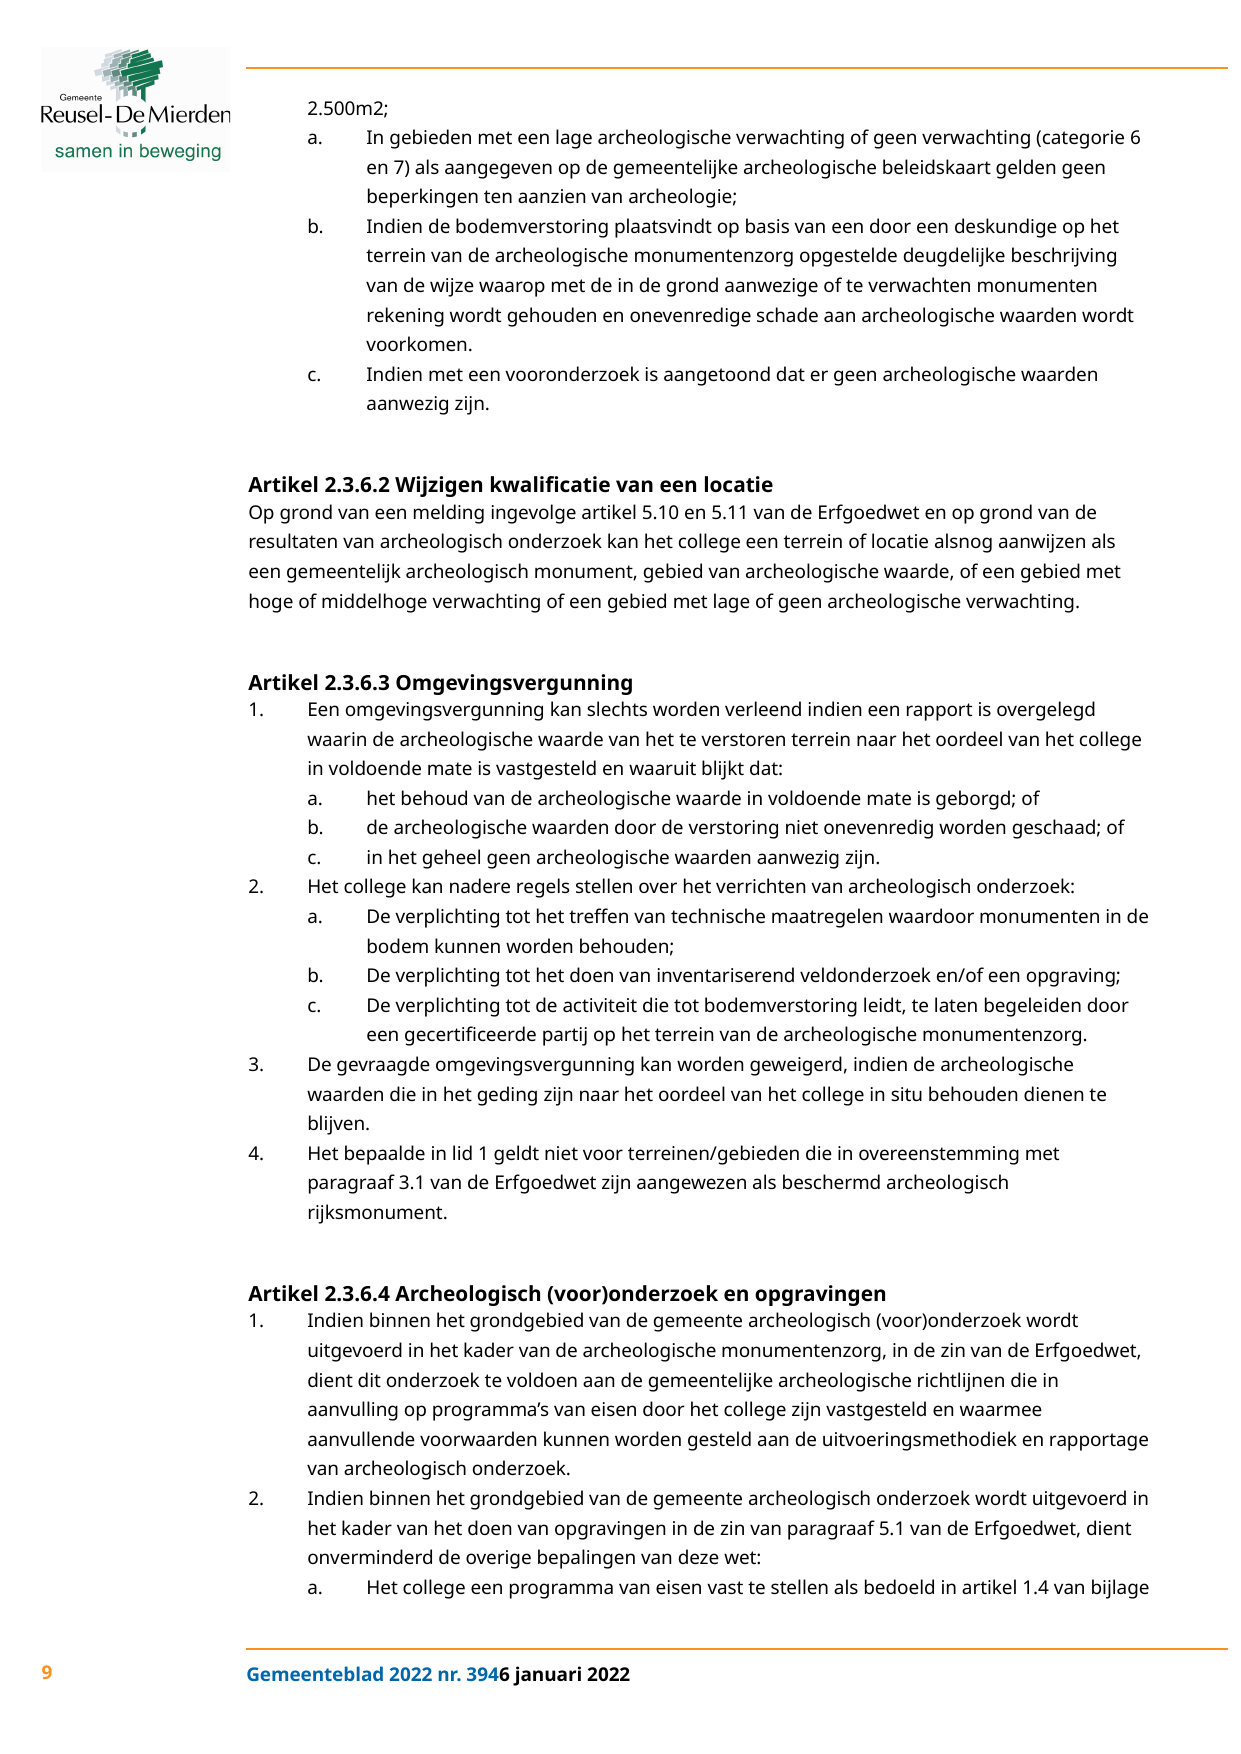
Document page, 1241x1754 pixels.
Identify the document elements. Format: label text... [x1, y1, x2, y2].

list In gebieden met een lage archeologische verwachting of geen verwachting (categorie 6 en 7) als aangegeven op de gemeentelijke archeologische beleidskaart gelden geen beperkingen ten aanzien van archeologie; [307, 124, 1152, 209]
list Het college een programma van eisen vast te stellen als bedoeld in artikel 1.4 van bijlage [307, 1574, 1152, 1599]
list De verplichting tot het doen van inventariserend veldonderzoek en/of een opgraving; [307, 962, 1152, 988]
text Artikel 2.3.6.2 Wijzigen kwalificatie van een locatie [248, 471, 1152, 499]
text Artikel 2.3.6.4 Archeologisch (voor)onderzoek en opgravingen [248, 1279, 1152, 1308]
list Indien binnen het grondgebied van de gemeente archeologisch (voor)onderzoek wordt uitgevoerd in het kader van de archeologische monumentenzorg, in de zin van de Erfgoedwet, dient dit onderzoek te voldoen aan de gemeentelijke archeologische richtlijnen die in aanvulling op programma’s van eisen door het college zijn vastgesteld en waarmee aanvullende voorwaarden kunnen worden gesteld aan de uitvoeringsmethodiek en rapportage van archeologisch onderzoek. [248, 1308, 1152, 1481]
list 2.500m2; [248, 95, 1152, 121]
list Indien met een vooronderzoek is aangetoond dat er geen archeologische waarden aanwezig zijn. [307, 361, 1152, 416]
list Indien de bodemverstoring plaatsvindt op basis van een door een deskundige op het terrein van de archeologische monumentenzorg opgestelde deugdelijke beschrijving van de wijze waarop met de in de grond aanwezige of te verwachten monumenten rekening wordt gehouden en onevenredige schade aan archeologische waarden wordt voorkomen. [307, 213, 1152, 357]
list Indien binnen het grondgebied van de gemeente archeologisch onderzoek wordt uitgevoerd in het kader van het doen van opgravingen in de zin van paragraaf 5.1 van de Erfgoedwet, dient onverminderd de overige bepalingen van deze wet: [248, 1485, 1152, 1570]
list in het geheel geen archeologische waarden aanwezig zijn. [307, 844, 1152, 870]
list de archeologische waarden door de verstoring niet onevenredig worden geschaad; of [307, 814, 1152, 840]
text Artikel 2.3.6.3 Omgevingsvergunning [248, 668, 1152, 696]
list Het college kan nadere regels stellen over het verrichten van archeologisch onderzoek: [248, 874, 1152, 899]
text Op grond van een melding ingevolge artikel 5.10 en 5.11 van de Erfgoedwet en op grond van de resultaten van archeologisch onderzoek kan het college een terrein of locatie alsnog aanwijzen als een gemeentelijk archeologisch monument, gebied van archeologische waarde, of een gebied met hoge of middelhoge verwachting of een gebied met lage of geen archeologische verwachting. [248, 499, 1152, 613]
list Een omgevingsvergunning kan slechts worden verleend indien een rapport is overgelegd waarin de archeologische waarde van het te verstoren terrein naar het oordeel van het college in voldoende mate is vastgesteld en waaruit blijkt dat: [248, 696, 1152, 781]
list Het bepaalde in lid 1 geldt niet voor terreinen/gebieden die in overeenstemming met paragraaf 3.1 van de Erfgoedwet zijn aangewezen als beschermd archeologisch rijksmonument. [248, 1140, 1152, 1225]
list De gevraagde omgevingsvergunning kan worden geweigerd, indien de archeologische waarden die in het geding zijn naar het oordeel van het college in situ behouden dienen te blijven. [248, 1051, 1152, 1136]
picture [41, 47, 231, 172]
list De verplichting tot de activiteit die tot bodemverstoring leidt, te laten begeleiden door een gecertificeerde partij op het terrein van de archeologische monumentenzorg. [307, 992, 1152, 1047]
list het behoud van de archeologische waarde in voldoende mate is geborgd; of [307, 785, 1152, 811]
list De verplichting tot het treffen van technische maatregelen waardoor monumenten in de bodem kunnen worden behouden; [307, 903, 1152, 959]
